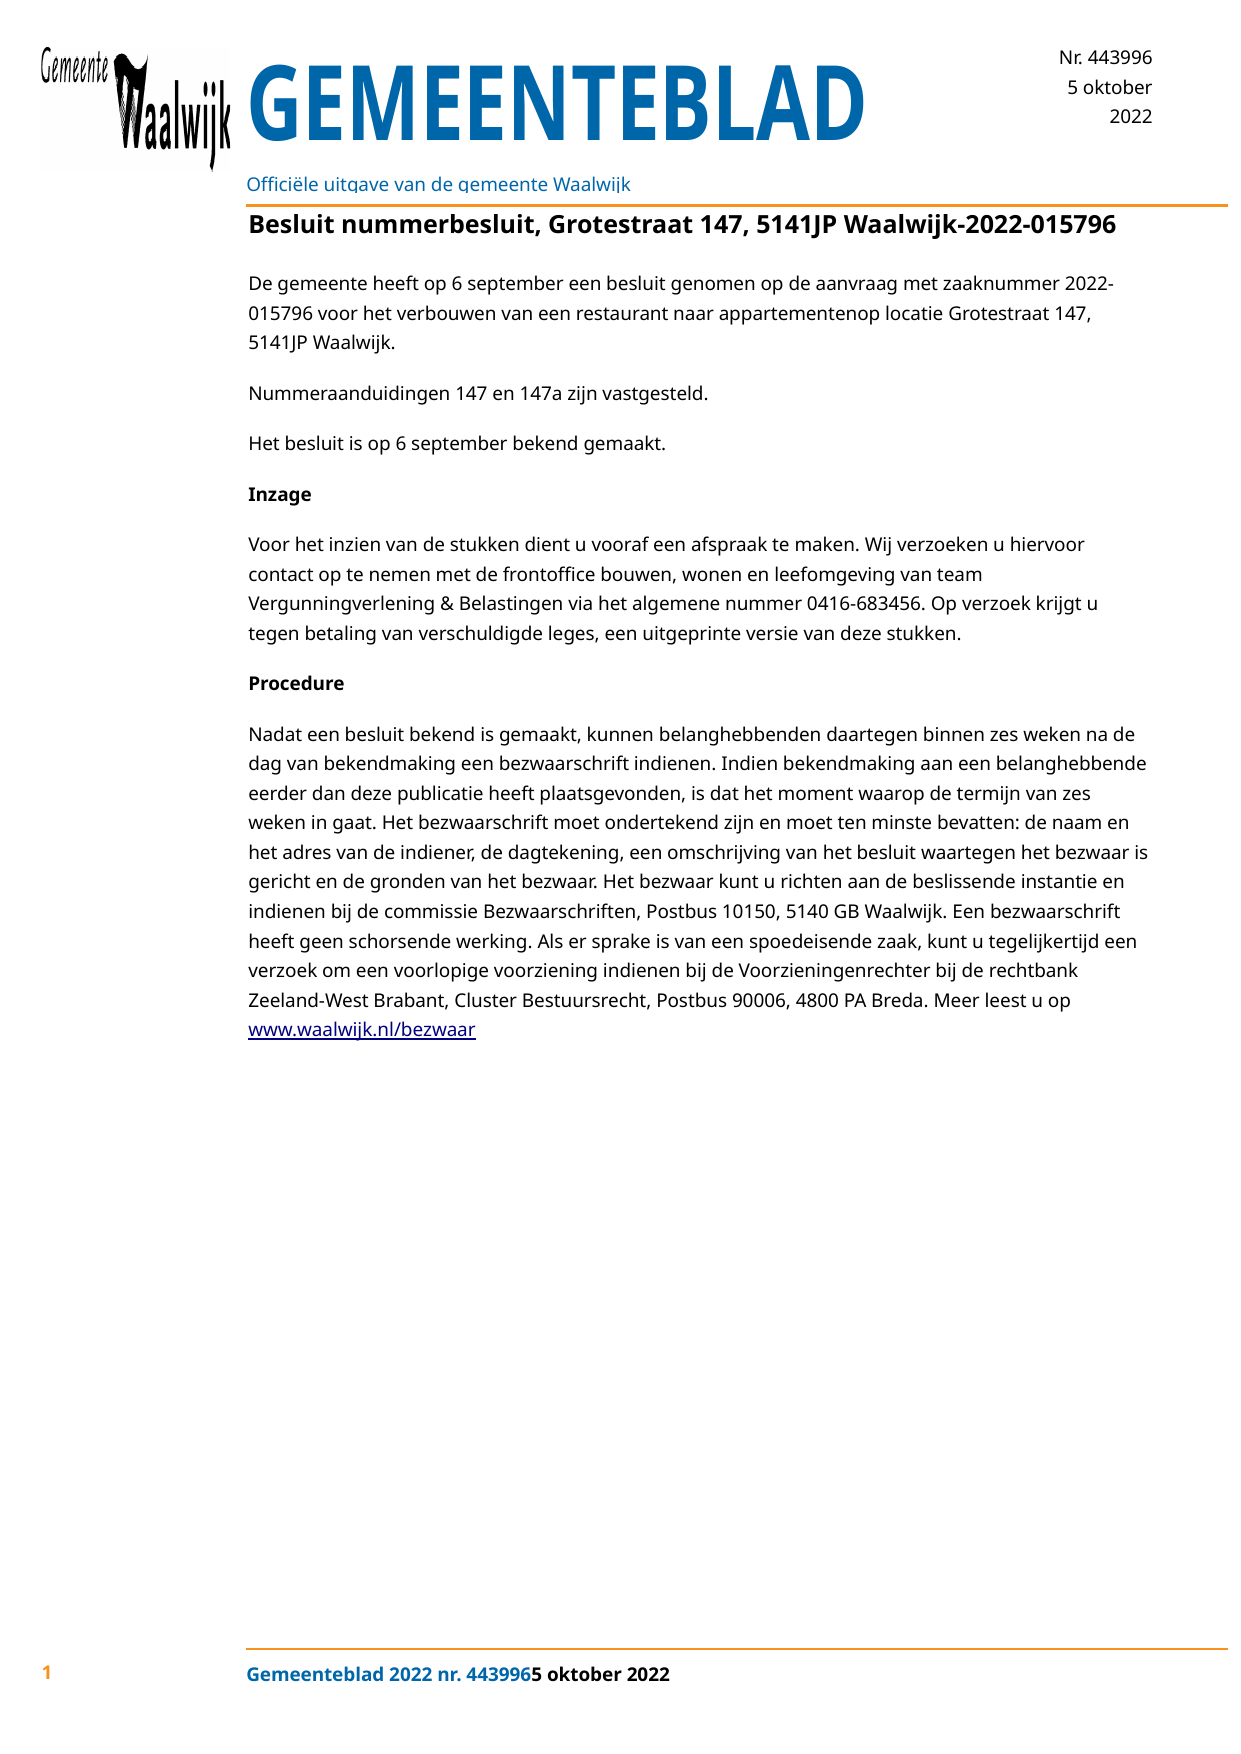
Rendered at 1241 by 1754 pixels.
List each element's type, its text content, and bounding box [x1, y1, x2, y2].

text De gemeente heeft op 6 september een besluit genomen op de aanvraag met zaaknummer 2022-015796 voor het verbouwen van een restaurant naar appartementenop locatie Grotestraat 147, 5141JP Waalwijk. [248, 270, 1152, 355]
text Besluit nummerbesluit, Grotestraat 147, 5141JP Waalwijk-2022-015796 [248, 207, 1152, 241]
text Procedure [248, 670, 1152, 696]
text Nummeraanduidingen 147 en 147a zijn vastgesteld. [248, 380, 1152, 406]
text Voor het inzien van de stukken dient u vooraf een afspraak te maken. Wij verzoeken u hiervoor contact op te nemen met de frontoffice bouwen, wonen en leefomgeving van team Vergunningverlening & Belastingen via het algemene nummer 0416-683456. Op verzoek krijgt u tegen betaling van verschuldigde leges, een uitgeprinte versie van deze stukken. [248, 531, 1152, 646]
picture [41, 47, 231, 172]
text Inzage [248, 481, 1152, 506]
text Het besluit is op 6 september bekend gemaakt. [248, 430, 1152, 456]
text Nadat een besluit bekend is gemaakt, kunnen belanghebbenden daartegen binnen zes weken na de dag van bekendmaking een bezwaarschrift indienen. Indien bekendmaking aan een belanghebbende eerder dan deze publicatie heeft plaatsgevonden, is dat het moment waarop de termijn van zes weken in gaat. Het bezwaarschrift moet ondertekend zijn en moet ten minste bevatten: de naam en het adres van de indiener, de dagtekening, een omschrijving van het besluit waartegen het bezwaar is gericht en de gronden van het bezwaar. Het bezwaar kunt u richten aan de beslissende instantie en indienen bij de commissie Bezwaarschriften, Postbus 10150, 5140 GB Waalwijk. Een bezwaarschrift heeft geen schorsende werking. Als er sprake is van een spoedeisende zaak, kunt u tegelijkertijd een verzoek om een voorlopige voorziening indienen bij de Voorzieningenrechter bij de rechtbank Zeeland-West Brabant, Cluster Bestuursrecht, Postbus 90006, 4800 PA Breda. Meer leest u op www.waalwijk.nl/bezwaar [248, 721, 1152, 1042]
